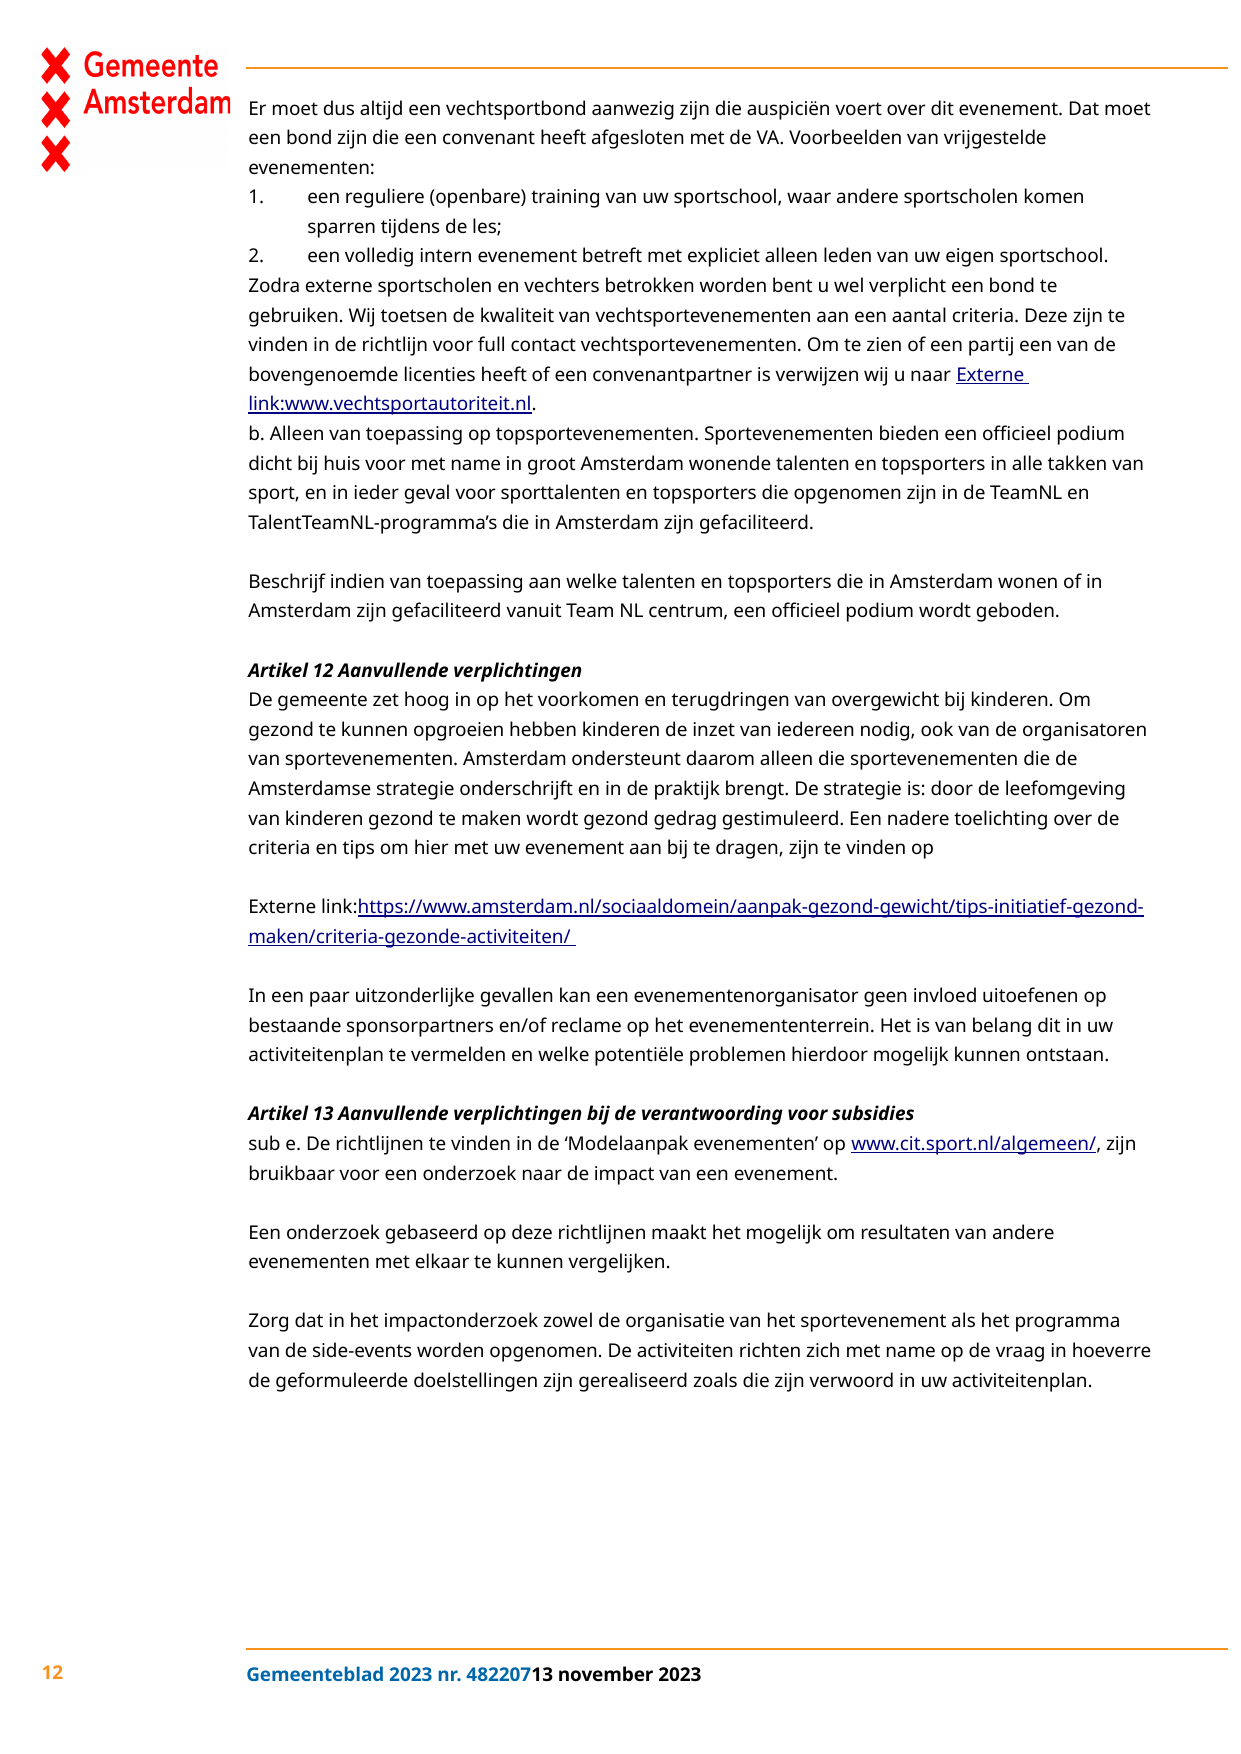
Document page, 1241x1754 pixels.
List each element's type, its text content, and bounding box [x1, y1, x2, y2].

picture [41, 47, 231, 172]
text Externe link:https://www.amsterdam.nl/sociaaldomein/aanpak-gezond-gewicht/tips-initiatief-gezond-maken/criteria-gezonde-activiteiten/ [248, 893, 1152, 949]
text Artikel 12 Aanvullende verplichtingen [248, 657, 1152, 683]
text De gemeente zet hoog in op het voorkomen en terugdringen van overgewicht bij kinderen. Om gezond te kunnen opgroeien hebben kinderen de inzet van iedereen nodig, ook van de organisatoren van sportevenementen. Amsterdam ondersteunt daarom alleen die sportevenementen die de Amsterdamse strategie onderschrijft en in de praktijk brengt. De strategie is: door de leefomgeving van kinderen gezond te maken wordt gezond gedrag gestimuleerd. Een nadere toelichting over de criteria en tips om hier met uw evenement aan bij te dragen, zijn te vinden op [248, 686, 1152, 860]
text sub e. De richtlijnen te vinden in de ‘Modelaanpak evenementen’ op www.cit.sport.nl/algemeen/, zijn bruikbaar voor een onderzoek naar de impact van een evenement. [248, 1130, 1152, 1186]
text b. Alleen van toepassing op topsportevenementen. Sportevenementen bieden een officieel podium dicht bij huis voor met name in groot Amsterdam wonende talenten en topsporters in alle takken van sport, en in ieder geval voor sporttalenten en topsporters die opgenomen zijn in de TeamNL en TalentTeamNL-programma’s die in Amsterdam zijn gefaciliteerd. [248, 420, 1152, 535]
text Zodra externe sportscholen en vechters betrokken worden bent u wel verplicht een bond te gebruiken. Wij toetsen de kwaliteit van vechtsportevenementen aan een aantal criteria. Deze zijn te vinden in de richtlijn voor full contact vechtsportevenementen. Om te zien of een partij een van de bovengenoemde licenties heeft of een convenantpartner is verwijzen wij u naar Externe link:www.vechtsportautoriteit.nl. [248, 272, 1152, 416]
text Er moet dus altijd een vechtsportbond aanwezig zijn die auspiciën voert over dit evenement. Dat moet een bond zijn die een convenant heeft afgesloten met de VA. Voorbeelden van vrijgestelde evenementen: [248, 95, 1152, 180]
text Beschrijf indien van toepassing aan welke talenten en topsporters die in Amsterdam wonen of in Amsterdam zijn gefaciliteerd vanuit Team NL centrum, een officieel podium wordt geboden. [248, 568, 1152, 623]
text Artikel 13 Aanvullende verplichtingen bij de verantwoording voor subsidies [248, 1101, 1152, 1126]
text Zorg dat in het impactonderzoek zowel de organisatie van het sportevenement als het programma van de side-events worden opgenomen. De activiteiten richten zich met name op de vraag in hoeverre de geformuleerde doelstellingen zijn gerealiseerd zoals die zijn verwoord in uw activiteitenplan. [248, 1308, 1152, 1393]
list een volledig intern evenement betreft met expliciet alleen leden van uw eigen sportschool. [248, 243, 1152, 268]
text In een paar uitzonderlijke gevallen kan een evenementenorganisator geen invloed uitoefenen op bestaande sponsorpartners en/of reclame op het evenemententerrein. Het is van belang dit in uw activiteitenplan te vermelden en welke potentiële problemen hierdoor mogelijk kunnen ontstaan. [248, 982, 1152, 1067]
text Een onderzoek gebaseerd op deze richtlijnen maakt het mogelijk om resultaten van andere evenementen met elkaar te kunnen vergelijken. [248, 1219, 1152, 1274]
list een reguliere (openbare) training van uw sportschool, waar andere sportscholen komen sparren tijdens de les; [248, 183, 1152, 239]
